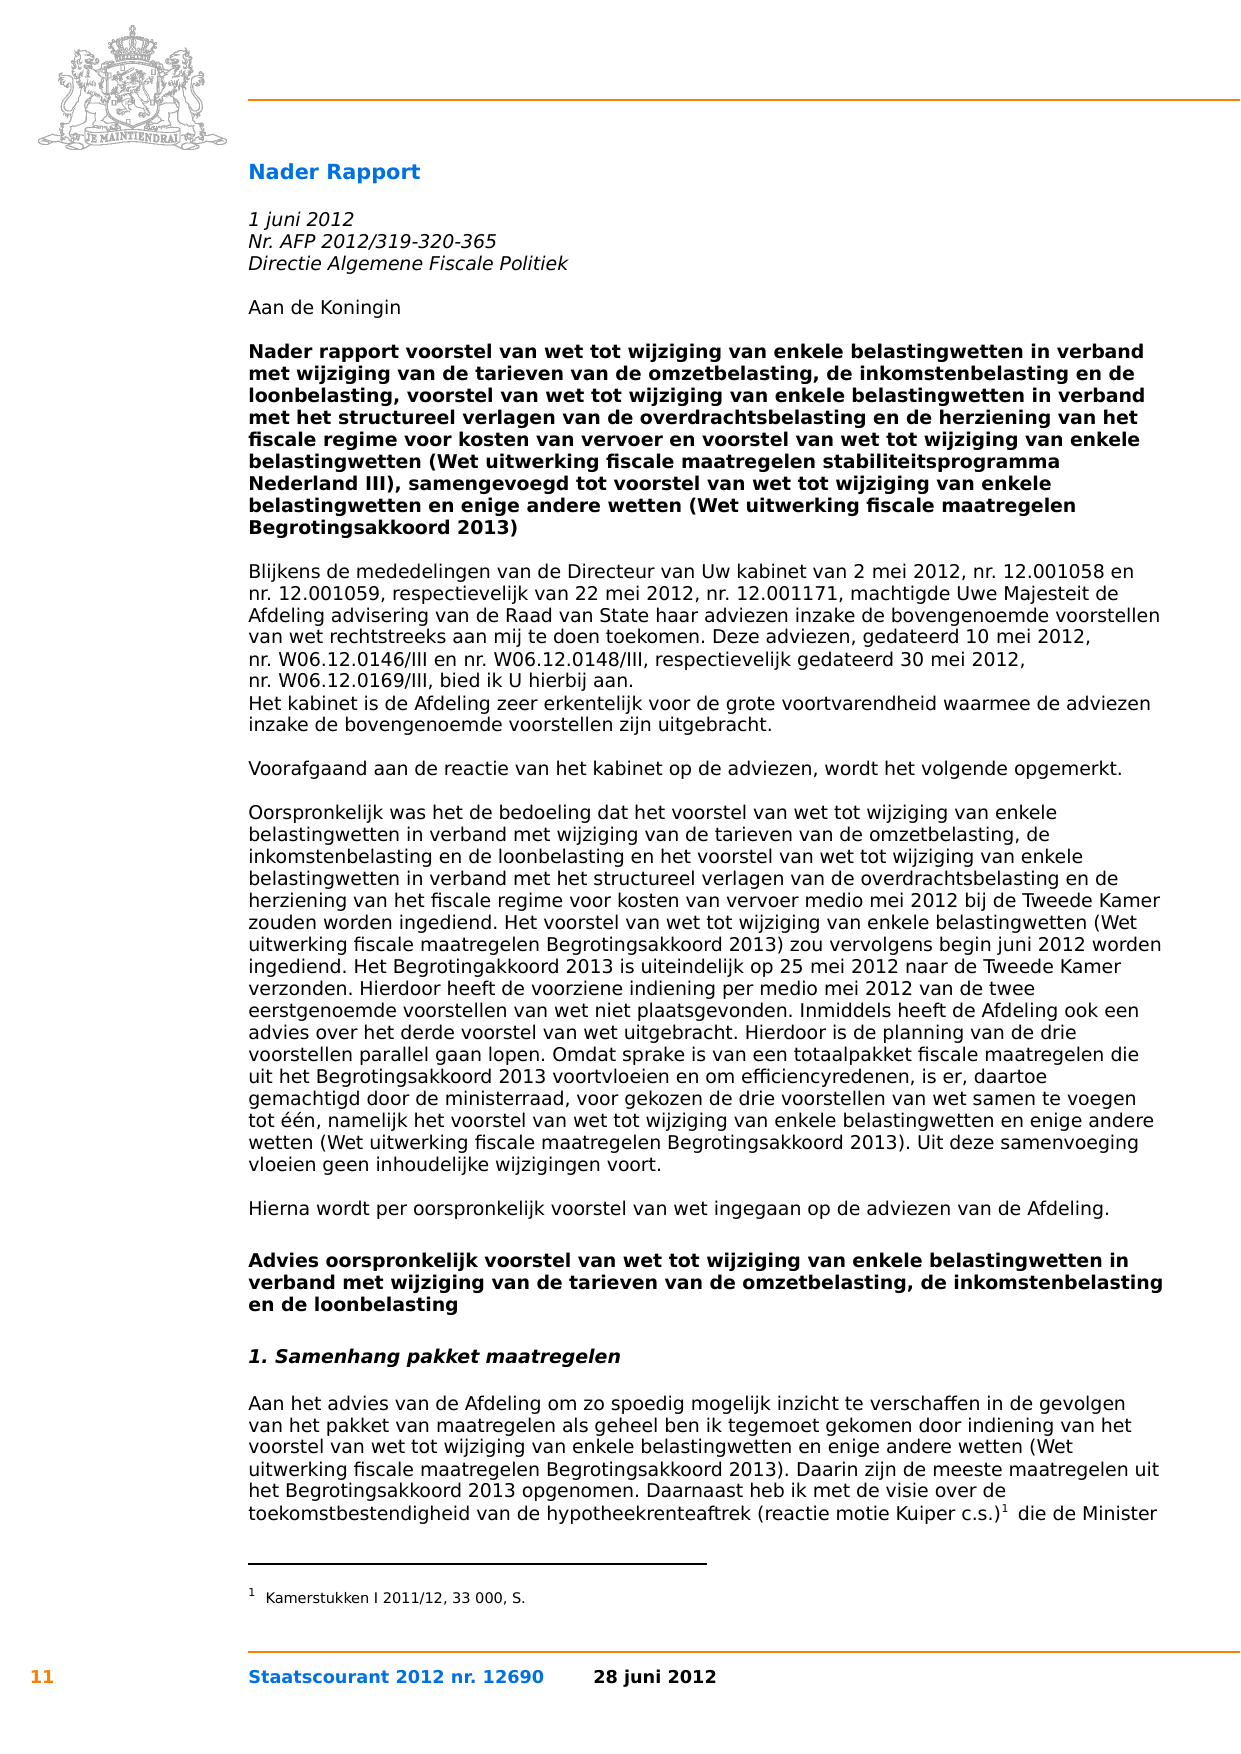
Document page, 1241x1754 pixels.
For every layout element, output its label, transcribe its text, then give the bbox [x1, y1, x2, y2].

picture [38, 25, 227, 150]
text Oorspronkelijk was het de bedoeling dat het voorstel van wet tot wijziging van enkele belastingwetten in verband met wijziging van de tarieven van de omzetbelasting, de inkomstenbelasting en de loonbelasting en het voorstel van wet tot wijziging van enkele belastingwetten in verband met het structureel verlagen van de overdrachtsbelasting en de herziening van het fiscale regime voor kosten van vervoer medio mei 2012 bij de Tweede Kamer zouden worden ingediend. Het voorstel van wet tot wijziging van enkele belastingwetten (Wet uitwerking fiscale maatregelen Begrotingsakkoord 2013) zou vervolgens begin juni 2012 worden ingediend. Het Begrotingakkoord 2013 is uiteindelijk op 25 mei 2012 naar de Tweede Kamer verzonden. Hierdoor heeft de voorziene indiening per medio mei 2012 van de twee eerstgenoemde voorstellen van wet niet plaatsgevonden. Inmiddels heeft de Afdeling ook een advies over het derde voorstel van wet uitgebracht. Hierdoor is de planning van de drie voorstellen parallel gaan lopen. Omdat sprake is van een totaalpakket fiscale maatregelen die uit het Begrotingsakkoord 2013 voortvloeien en om efficiencyredenen, is er, daartoe gemachtigd door de ministerraad, voor gekozen de drie voorstellen van wet samen te voegen tot één, namelijk het voorstel van wet tot wijziging van enkele belastingwetten en enige andere wetten (Wet uitwerking fiscale maatregelen Begrotingsakkoord 2013). Uit deze samenvoeging vloeien geen inhoudelijke wijzigingen voort. [248, 802, 1163, 1176]
subtitle 1. Samenhang pakket maatregelen [248, 1346, 1163, 1367]
text Voorafgaand aan de reactie van het kabinet op de adviezen, wordt het volgende opgemerkt. [248, 758, 1163, 780]
text Blijkens de mededelingen van de Directeur van Uw kabinet van 2 mei 2012, nr. 12.001058 en nr. 12.001059, respectievelijk van 22 mei 2012, nr. 12.001171, machtigde Uwe Majesteit de Afdeling advisering van de Raad van State haar adviezen inzake de bovengenoemde voorstellen van wet rechtstreeks aan mij te doen toekomen. Deze adviezen, gedateerd 10 mei 2012, nr. W06.12.0146/III en nr. W06.12.0148/III, respectievelijk gedateerd 30 mei 2012, nr. W06.12.0169/III, bied ik U hierbij aan. [248, 561, 1163, 692]
text Nader rapport voorstel van wet tot wijziging van enkele belastingwetten in verband met wijziging van de tarieven van de omzetbelasting, de inkomstenbelasting en de loonbelasting, voorstel van wet tot wijziging van enkele belastingwetten in verband met het structureel verlagen van de overdrachtsbelasting en de herziening van het fiscale regime voor kosten van vervoer en voorstel van wet tot wijziging van enkele belastingwetten (Wet uitwerking fiscale maatregelen stabiliteitsprogramma Nederland III), samengevoegd tot voorstel van wet tot wijziging van enkele belastingwetten en enige andere wetten (Wet uitwerking fiscale maatregelen Begrotingsakkoord 2013) [248, 341, 1163, 539]
text Directie Algemene Fiscale Politiek [248, 253, 1163, 275]
text Het kabinet is de Afdeling zeer erkentelijk voor de grote voortvarendheid waarmee de adviezen inzake de bovengenoemde voorstellen zijn uitgebracht. [248, 692, 1163, 736]
subtitle Nader Rapport [248, 160, 1163, 184]
text Aan het advies van de Afdeling om zo spoedig mogelijk inzicht te verschaffen in de gevolgen van het pakket van maatregelen als geheel ben ik tegemoet gekomen door indiening van het voorstel van wet tot wijziging van enkele belastingwetten en enige andere wetten (Wet uitwerking fiscale maatregelen Begrotingsakkoord 2013). Daarin zijn de meeste maatregelen uit het Begrotingsakkoord 2013 opgenomen. Daarnaast heb ik met de visie over de toekomstbestendigheid van de hypotheekrenteaftrek (reactie motie Kuiper c.s.) die de Minister [248, 1392, 1163, 1524]
text Nr. AFP 2012/319-320-365 [248, 231, 1163, 253]
text Hierna wordt per oorspronkelijk voorstel van wet ingegaan op de adviezen van de Afdeling. [248, 1198, 1163, 1219]
subtitle Advies oorspronkelijk voorstel van wet tot wijziging van enkele belastingwetten in verband met wijziging van de tarieven van de omzetbelasting, de inkomstenbelasting en de loonbelasting [248, 1249, 1163, 1316]
text Aan de Koningin [248, 297, 1163, 319]
text 1 juni 2012 [248, 209, 1163, 231]
text Kamerstukken I 2011/12, 33 000, S. [248, 1586, 1163, 1608]
